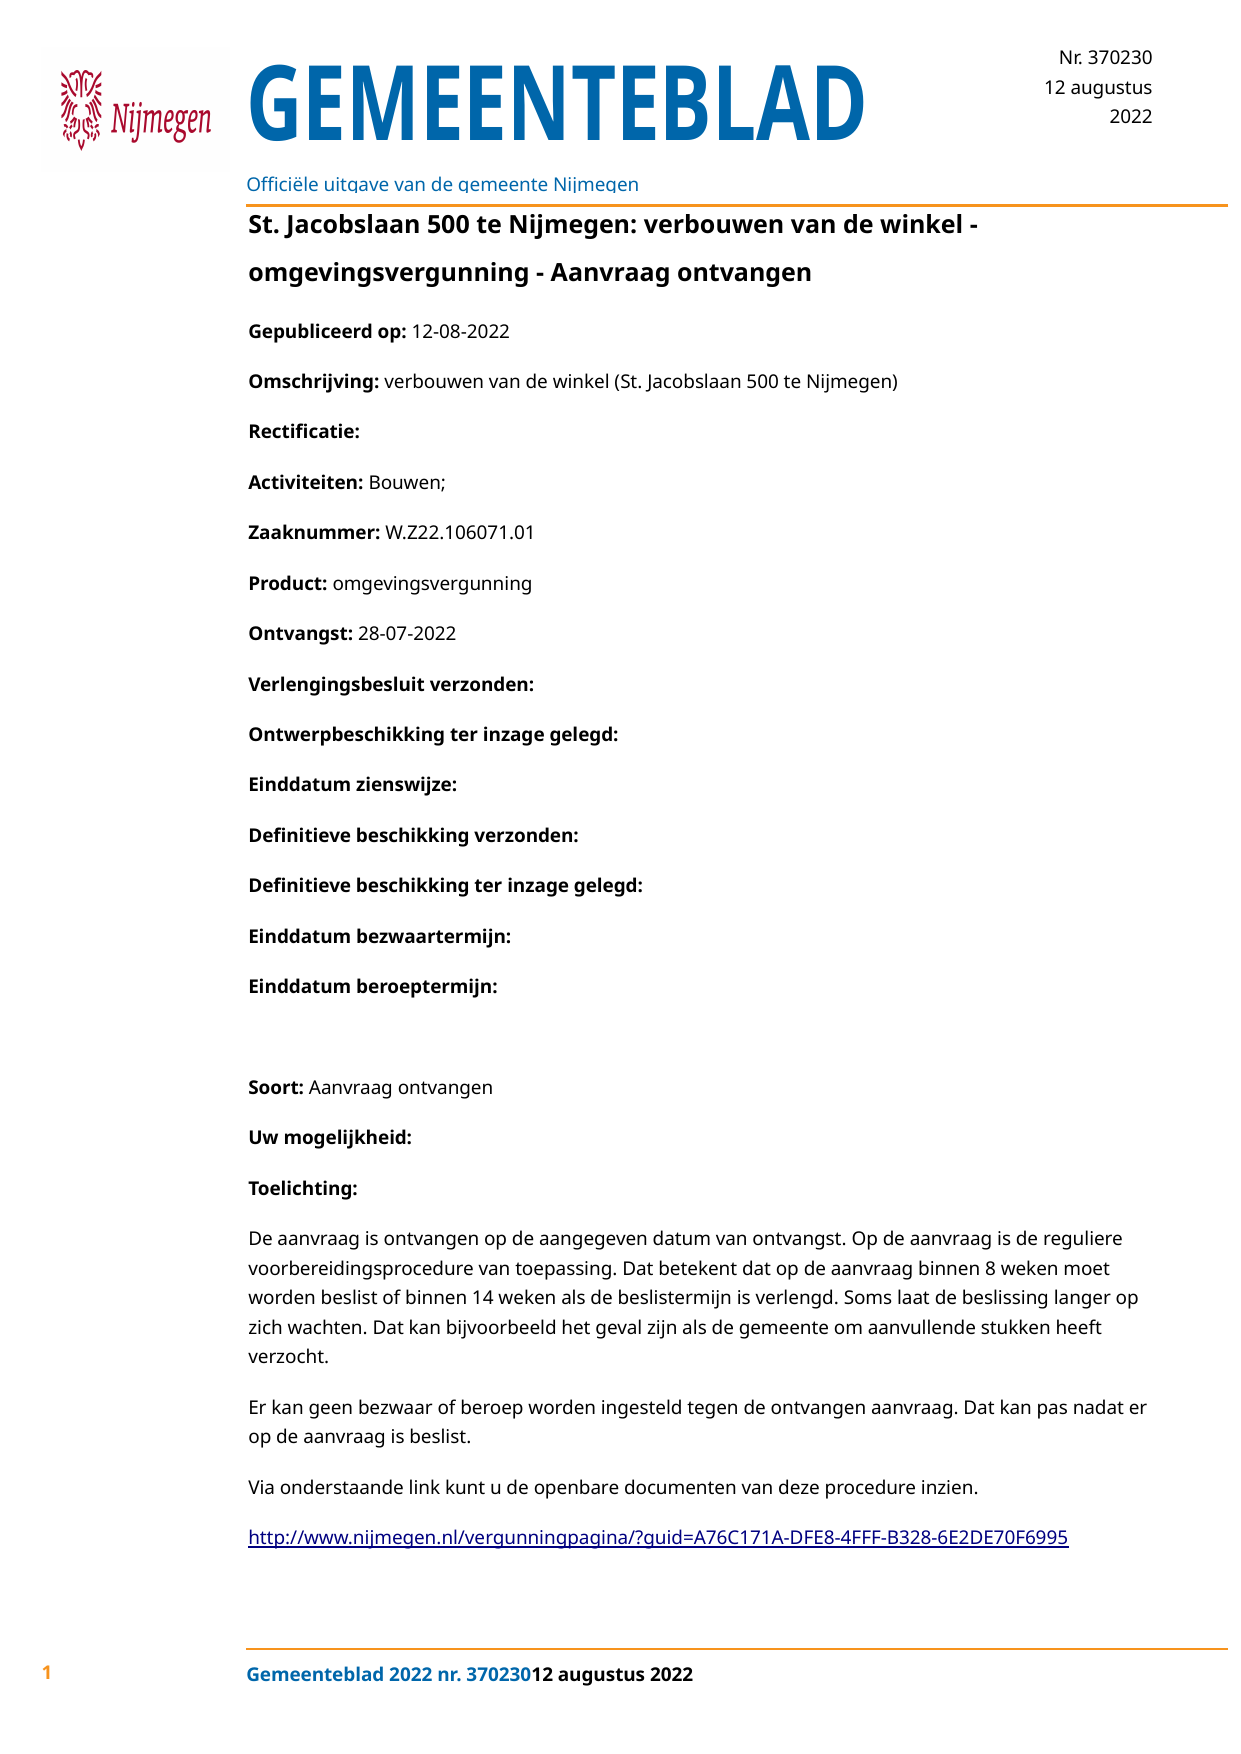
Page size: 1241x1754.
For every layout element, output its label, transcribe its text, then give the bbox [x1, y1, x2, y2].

text Activiteiten: Bouwen; [248, 469, 1152, 495]
text Er kan geen bezwaar of beroep worden ingesteld tegen de ontvangen aanvraag. Dat kan pas nadat er op de aanvraag is beslist. [248, 1394, 1152, 1449]
text Toelichting: [248, 1175, 1152, 1201]
text http://www.nijmegen.nl/vergunningpagina/?guid=A76C171A-DFE8-4FFF-B328-6E2DE70F6995 [248, 1524, 1152, 1550]
text Definitieve beschikking verzonden: [248, 822, 1152, 848]
text Einddatum zienswijze: [248, 772, 1152, 797]
text Ontwerpbeschikking ter inzage gelegd: [248, 721, 1152, 747]
text Product: omgevingsvergunning [248, 570, 1152, 596]
text Zaaknummer: W.Z22.106071.01 [248, 519, 1152, 545]
text Gepubliceerd op: 12-08-2022 [248, 318, 1152, 344]
text Ontvangst: 28-07-2022 [248, 620, 1152, 646]
text Rectificatie: [248, 419, 1152, 444]
picture [41, 47, 231, 172]
text Omschrijving: verbouwen van de winkel (St. Jacobslaan 500 te Nijmegen) [248, 368, 1152, 394]
text Uw mogelijkheid: [248, 1124, 1152, 1150]
text Einddatum beroeptermijn: [248, 973, 1152, 999]
text Definitieve beschikking ter inzage gelegd: [248, 872, 1152, 898]
text St. Jacobslaan 500 te Nijmegen: verbouwen van de winkel - omgevingsvergunning - Aanvraag ontvangen [248, 207, 1152, 288]
text Einddatum bezwaartermijn: [248, 923, 1152, 949]
text Verlengingsbesluit verzonden: [248, 671, 1152, 697]
text Soort: Aanvraag ontvangen [248, 1074, 1152, 1100]
text De aanvraag is ontvangen op de aangegeven datum van ontvangst. Op de aanvraag is de reguliere voorbereidingsprocedure van toepassing. Dat betekent dat op de aanvraag binnen 8 weken moet worden beslist of binnen 14 weken als de beslistermijn is verlengd. Soms laat de beslissing langer op zich wachten. Dat kan bijvoorbeeld het geval zijn als de gemeente om aanvullende stukken heeft verzocht. [248, 1225, 1152, 1369]
text Via onderstaande link kunt u de openbare documenten van deze procedure inzien. [248, 1474, 1152, 1500]
